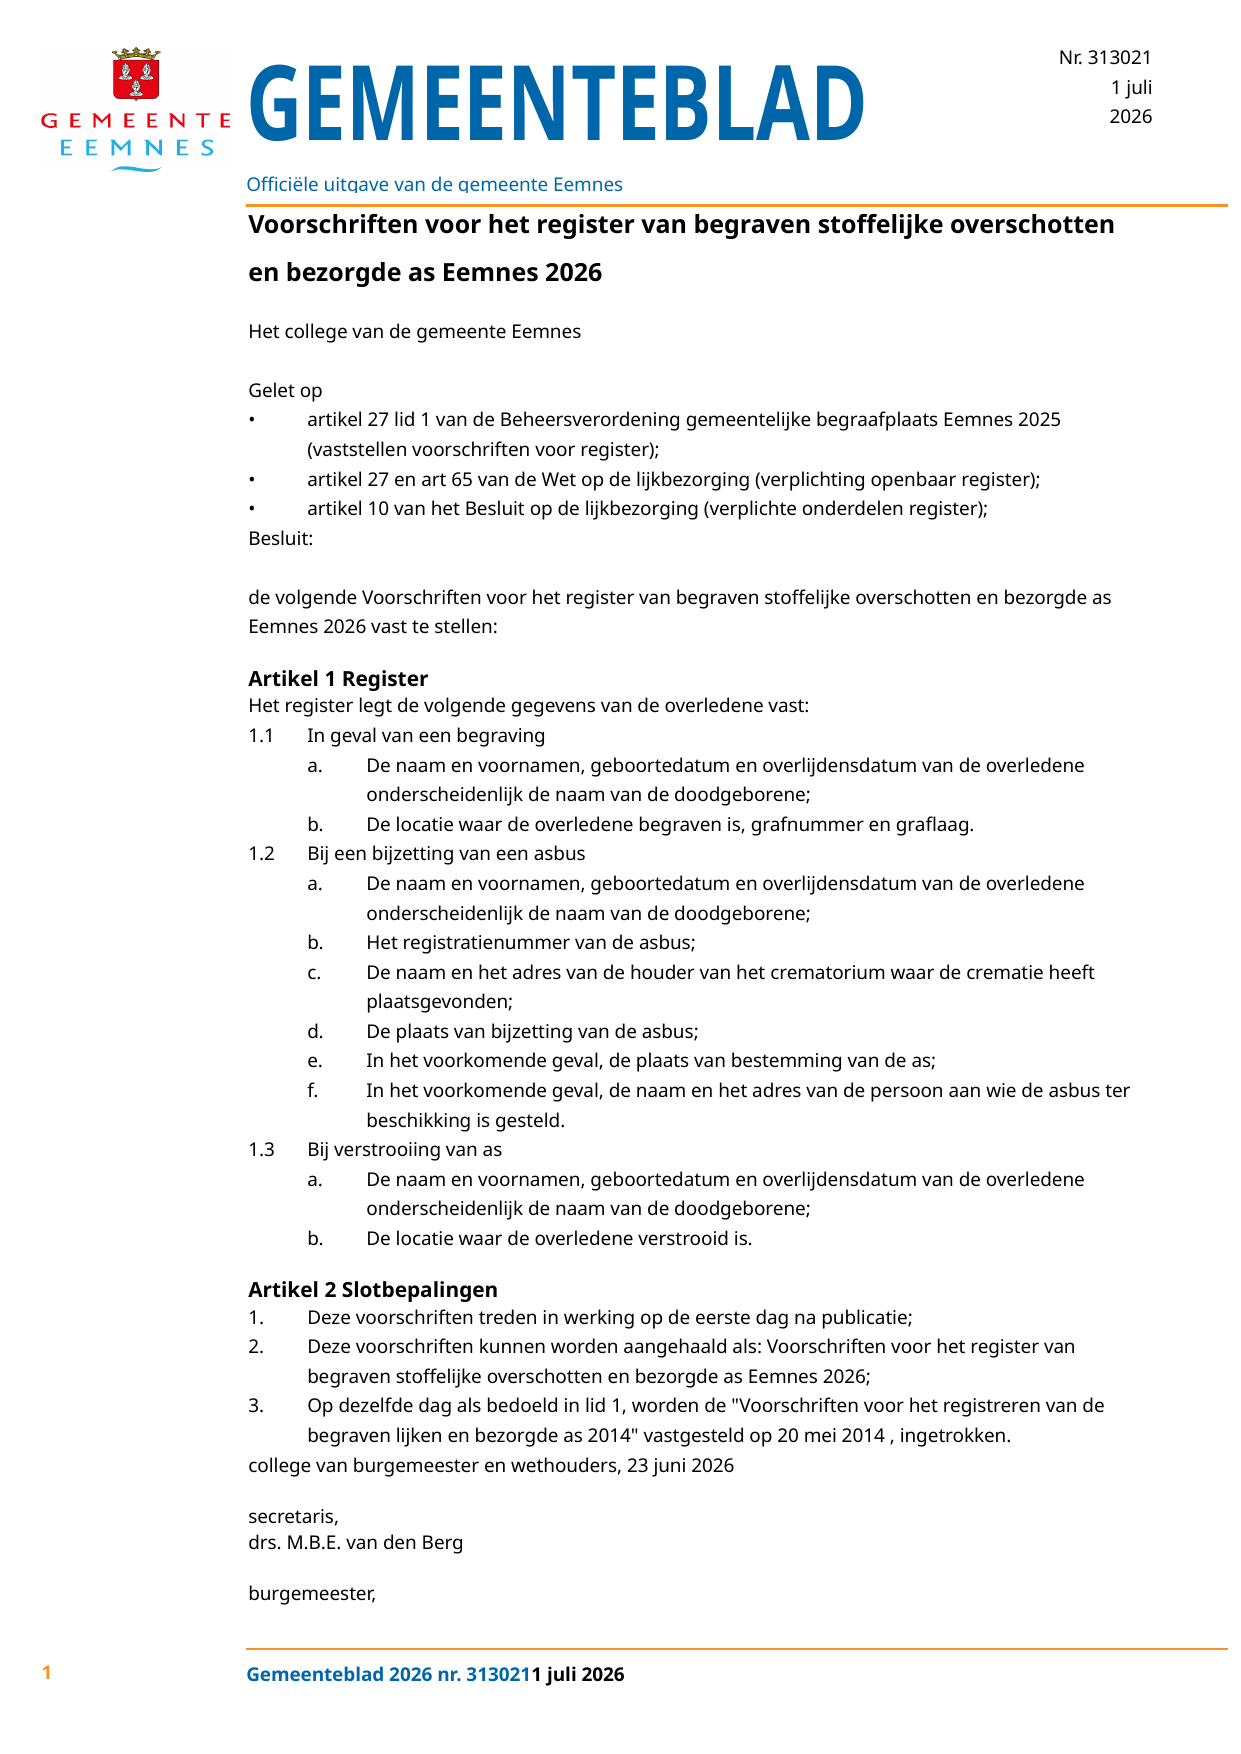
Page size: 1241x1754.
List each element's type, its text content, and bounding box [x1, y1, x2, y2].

text Voorschriften voor het register van begraven stoffelijke overschotten en bezorgde as Eemnes 2026 [248, 207, 1152, 288]
list Bij een bijzetting van een asbus [248, 841, 1152, 866]
list In het voorkomende geval, de plaats van bestemming van de as; [307, 1048, 1152, 1073]
text Gelet op [248, 377, 1152, 403]
list artikel 27 lid 1 van de Beheersverordening gemeentelijke begraafplaats Eemnes 2025 (vaststellen voorschriften voor register); [248, 407, 1152, 462]
list De locatie waar de overledene verstrooid is. [307, 1225, 1152, 1251]
list De naam en het adres van de houder van het crematorium waar de crematie heeft plaatsgevonden; [307, 959, 1152, 1014]
list Deze voorschriften treden in werking op de eerste dag na publicatie; [248, 1304, 1152, 1330]
text drs. M.B.E. van den Berg [248, 1529, 1152, 1555]
list artikel 27 en art 65 van de Wet op de lijkbezorging (verplichting openbaar register); [248, 466, 1152, 492]
text Artikel 1 Register [248, 664, 1152, 693]
list In geval van een begraving [248, 722, 1152, 748]
text Artikel 2 Slotbepalingen [248, 1276, 1152, 1304]
text Besluit: [248, 525, 1152, 551]
text Het college van de gemeente Eemnes [248, 318, 1152, 344]
picture [41, 47, 231, 172]
text de volgende Voorschriften voor het register van begraven stoffelijke overschotten en bezorgde as Eemnes 2026 vast te stellen: [248, 584, 1152, 639]
text college van burgemeester en wethouders, 23 juni 2026 [248, 1452, 1152, 1478]
list Deze voorschriften kunnen worden aangehaald als: Voorschriften voor het register van begraven stoffelijke overschotten en bezorgde as Eemnes 2026; [248, 1333, 1152, 1389]
list Het registratienummer van de asbus; [307, 929, 1152, 955]
list De naam en voornamen, geboortedatum en overlijdensdatum van de overledene onderscheidenlijk de naam van de doodgeborene; [307, 752, 1152, 807]
list De plaats van bijzetting van de asbus; [307, 1018, 1152, 1044]
list Bij verstrooiing van as [248, 1136, 1152, 1162]
list De naam en voornamen, geboortedatum en overlijdensdatum van de overledene onderscheidenlijk de naam van de doodgeborene; [307, 870, 1152, 925]
list De locatie waar de overledene begraven is, grafnummer en graflaag. [307, 811, 1152, 837]
list artikel 10 van het Besluit op de lijkbezorging (verplichte onderdelen register); [248, 495, 1152, 521]
list In het voorkomende geval, de naam en het adres van de persoon aan wie de asbus ter beschikking is gesteld. [307, 1077, 1152, 1132]
list De naam en voornamen, geboortedatum en overlijdensdatum van de overledene onderscheidenlijk de naam van de doodgeborene; [307, 1166, 1152, 1221]
text secretaris, [248, 1503, 1152, 1529]
list Op dezelfde dag als bedoeld in lid 1, worden de "Voorschriften voor het registreren van de begraven lijken en bezorgde as 2014" vastgesteld op 20 mei 2014 , ingetrokken. [248, 1393, 1152, 1448]
text burgemeester, [248, 1581, 1152, 1606]
text Het register legt de volgende gegevens van de overledene vast: [248, 693, 1152, 718]
